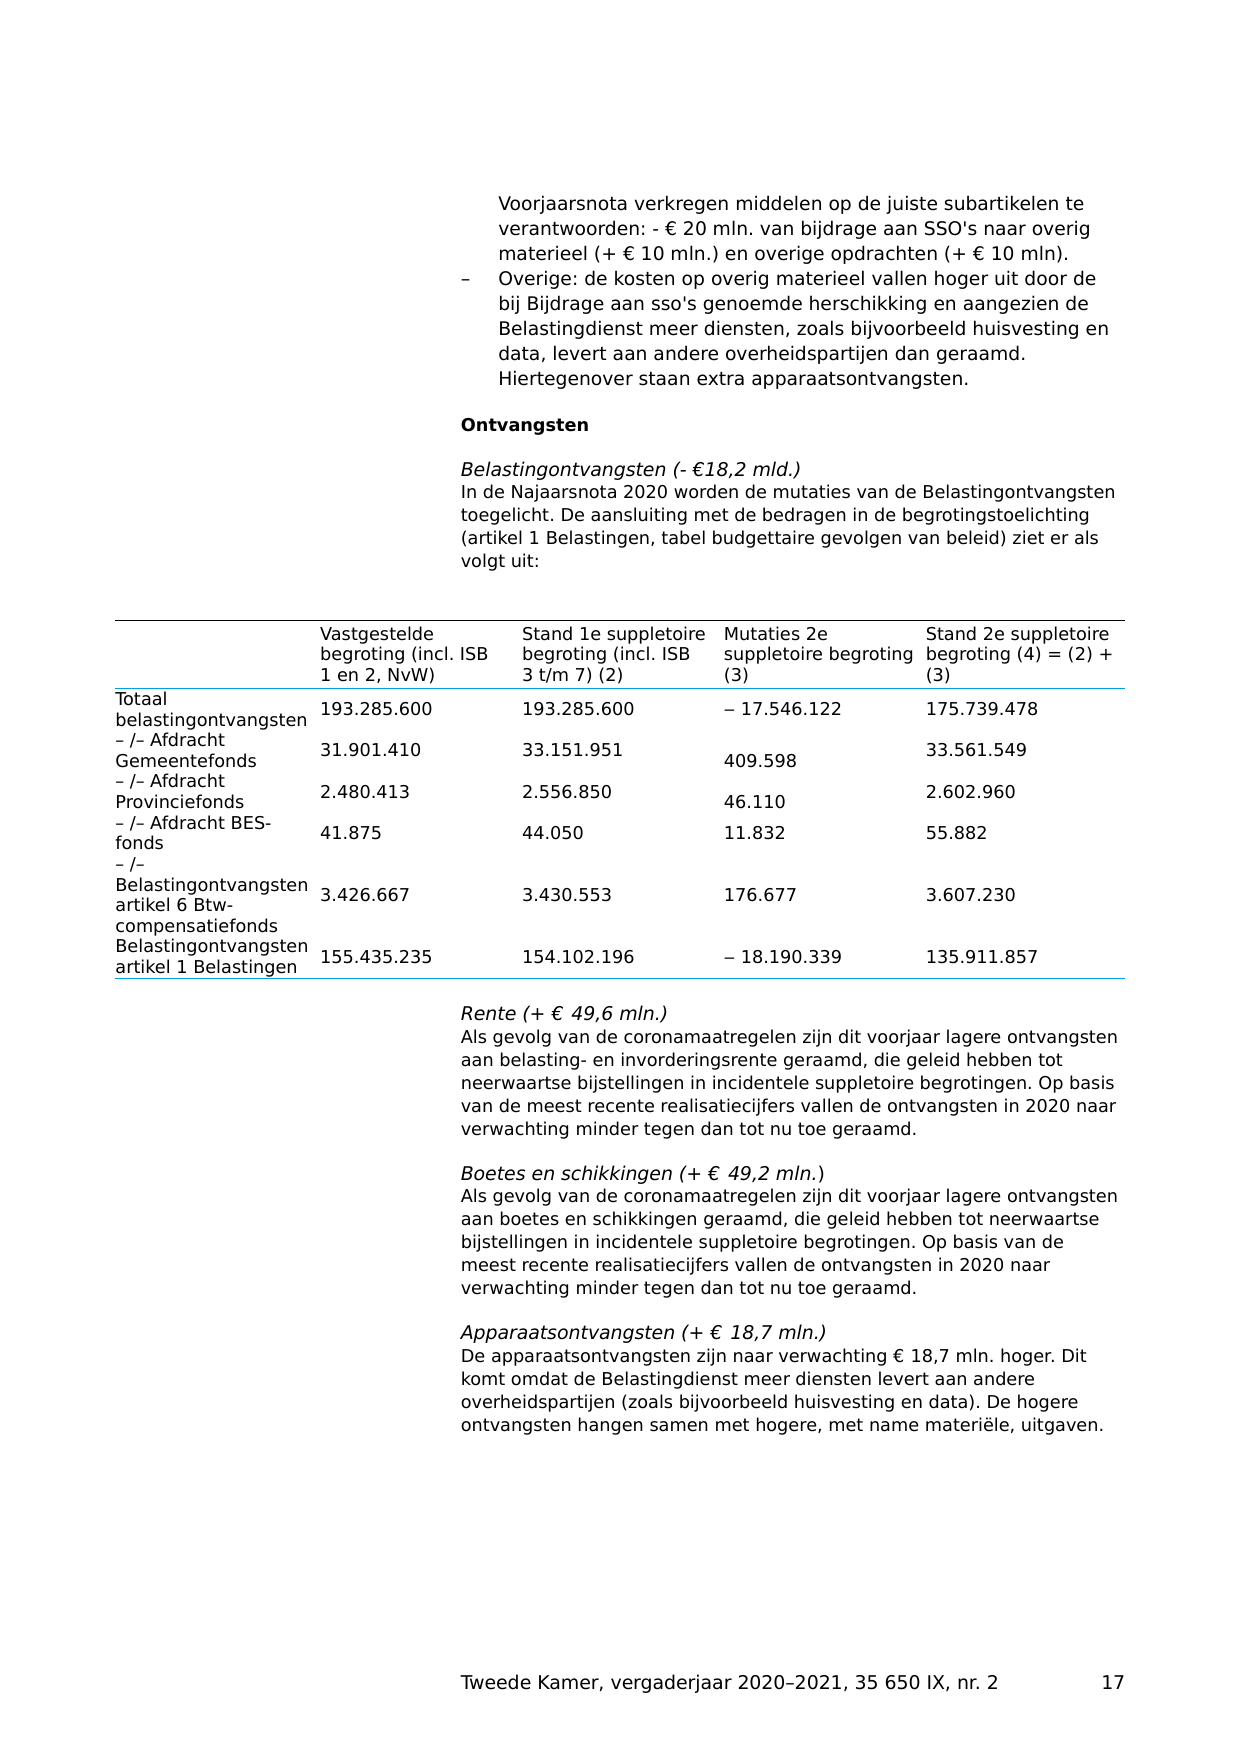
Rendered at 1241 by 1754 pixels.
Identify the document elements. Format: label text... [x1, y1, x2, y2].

table_cell 55.882 [923, 813, 1125, 854]
table_cell – /– Afdracht BES-fonds [115, 813, 317, 854]
table_cell 409.598 [721, 730, 923, 771]
table_cell 44.050 [519, 813, 721, 854]
table_cell 175.739.478 [923, 689, 1125, 730]
list Voorjaarsnota verkregen middelen op de juiste subartikelen te verantwoorden: - € 20 mln. van bijdrage aan SSO's naar overig materieel (+ € 10 mln.) en overige opdrachten (+ € 10 mln). [461, 191, 1125, 266]
table_cell 193.285.600 [317, 689, 519, 730]
table_cell – /– Afdracht Provinciefonds [115, 771, 317, 813]
table_cell 3.430.553 [519, 854, 721, 936]
text Boetes en schikkingen (+ € 49,2 mln.) [461, 1163, 1125, 1184]
table_cell 154.102.196 [519, 936, 721, 978]
table_cell 41.875 [317, 813, 519, 854]
table_cell 155.435.235 [317, 936, 519, 978]
text Ontvangsten [461, 413, 1125, 436]
text Apparaatsontvangsten (+ € 18,7 mln.) [461, 1322, 1125, 1344]
table_cell – /– Afdracht Gemeentefonds [115, 730, 317, 771]
table_cell Totaal belastingontvangsten [115, 689, 317, 730]
table_cell 193.285.600 [519, 689, 721, 730]
table_cell Belastingontvangsten artikel 1 Belastingen [115, 936, 317, 978]
table_cell 31.901.410 [317, 730, 519, 771]
table_cell 11.832 [721, 813, 923, 854]
list Overige: de kosten op overig materieel vallen hoger uit door de bij Bijdrage aan sso's genoemde herschikking en aangezien de Belastingdienst meer diensten, zoals bijvoorbeeld huisvesting en data, levert aan andere overheidspartijen dan geraamd. Hiertegenover staan extra apparaatsontvangsten. [461, 266, 1125, 391]
table_cell ‒ 18.190.339 [721, 936, 923, 978]
table_cell 135.911.857 [923, 936, 1125, 978]
text De apparaatsontvangsten zijn naar verwachting € 18,7 mln. hoger. Dit komt omdat de Belastingdienst meer diensten levert aan andere overheidspartijen (zoals bijvoorbeeld huisvesting en data). De hogere ontvangsten hangen samen met hogere, met name materiële, uitgaven. [461, 1344, 1125, 1436]
table_header Tabel 7 Belastingontvangsten (bedragen x € 1.000) [115, 595, 1125, 620]
text Als gevolg van de coronamaatregelen zijn dit voorjaar lagere ontvangsten aan boetes en schikkingen geraamd, die geleid hebben tot neerwaartse bijstellingen in incidentele suppletoire begrotingen. Op basis van de meest recente realisatiecijfers vallen de ontvangsten in 2020 naar verwachting minder tegen dan tot nu toe geraamd. [461, 1184, 1125, 1299]
table_cell 176.677 [721, 854, 923, 936]
table_cell Stand 2e suppletoire begroting (4) = (2) + (3) [923, 621, 1125, 688]
text Als gevolg van de coronamaatregelen zijn dit voorjaar lagere ontvangsten aan belasting- en invorderingsrente geraamd, die geleid hebben tot neerwaartse bijstellingen in incidentele suppletoire begrotingen. Op basis van de meest recente realisatiecijfers vallen de ontvangsten in 2020 naar verwachting minder tegen dan tot nu toe geraamd. [461, 1025, 1125, 1140]
table_cell – /– Belastingontvangsten artikel 6 Btw-compensatiefonds [115, 854, 317, 936]
table_cell Mutaties 2e suppletoire begroting (3) [721, 621, 923, 688]
table_cell 2.556.850 [519, 771, 721, 813]
table_cell Vastgestelde begroting (incl. ISB 1 en 2, NvW) [317, 621, 519, 688]
table_cell 2.602.960 [923, 771, 1125, 813]
table_cell Stand 1e suppletoire begroting (incl. ISB 3 t/m 7) (2) [519, 621, 721, 688]
table_cell [115, 621, 317, 688]
table_cell 3.607.230 [923, 854, 1125, 936]
table_cell ‒ 17.546.122 [721, 689, 923, 730]
text In de Najaarsnota 2020 worden de mutaties van de Belastingontvangsten toegelicht. De aansluiting met de bedragen in de begrotingstoelichting (artikel 1 Belastingen, tabel budgettaire gevolgen van beleid) ziet er als volgt uit: [461, 481, 1125, 572]
text Rente (+ € 49,6 mln.) [461, 1003, 1125, 1025]
text Belastingontvangsten (- €18,2 mld.) [461, 458, 1125, 481]
table_cell 3.426.667 [317, 854, 519, 936]
table_cell 33.561.549 [923, 730, 1125, 771]
table_cell 2.480.413 [317, 771, 519, 813]
table_cell 33.151.951 [519, 730, 721, 771]
table_cell 46.110 [721, 771, 923, 813]
